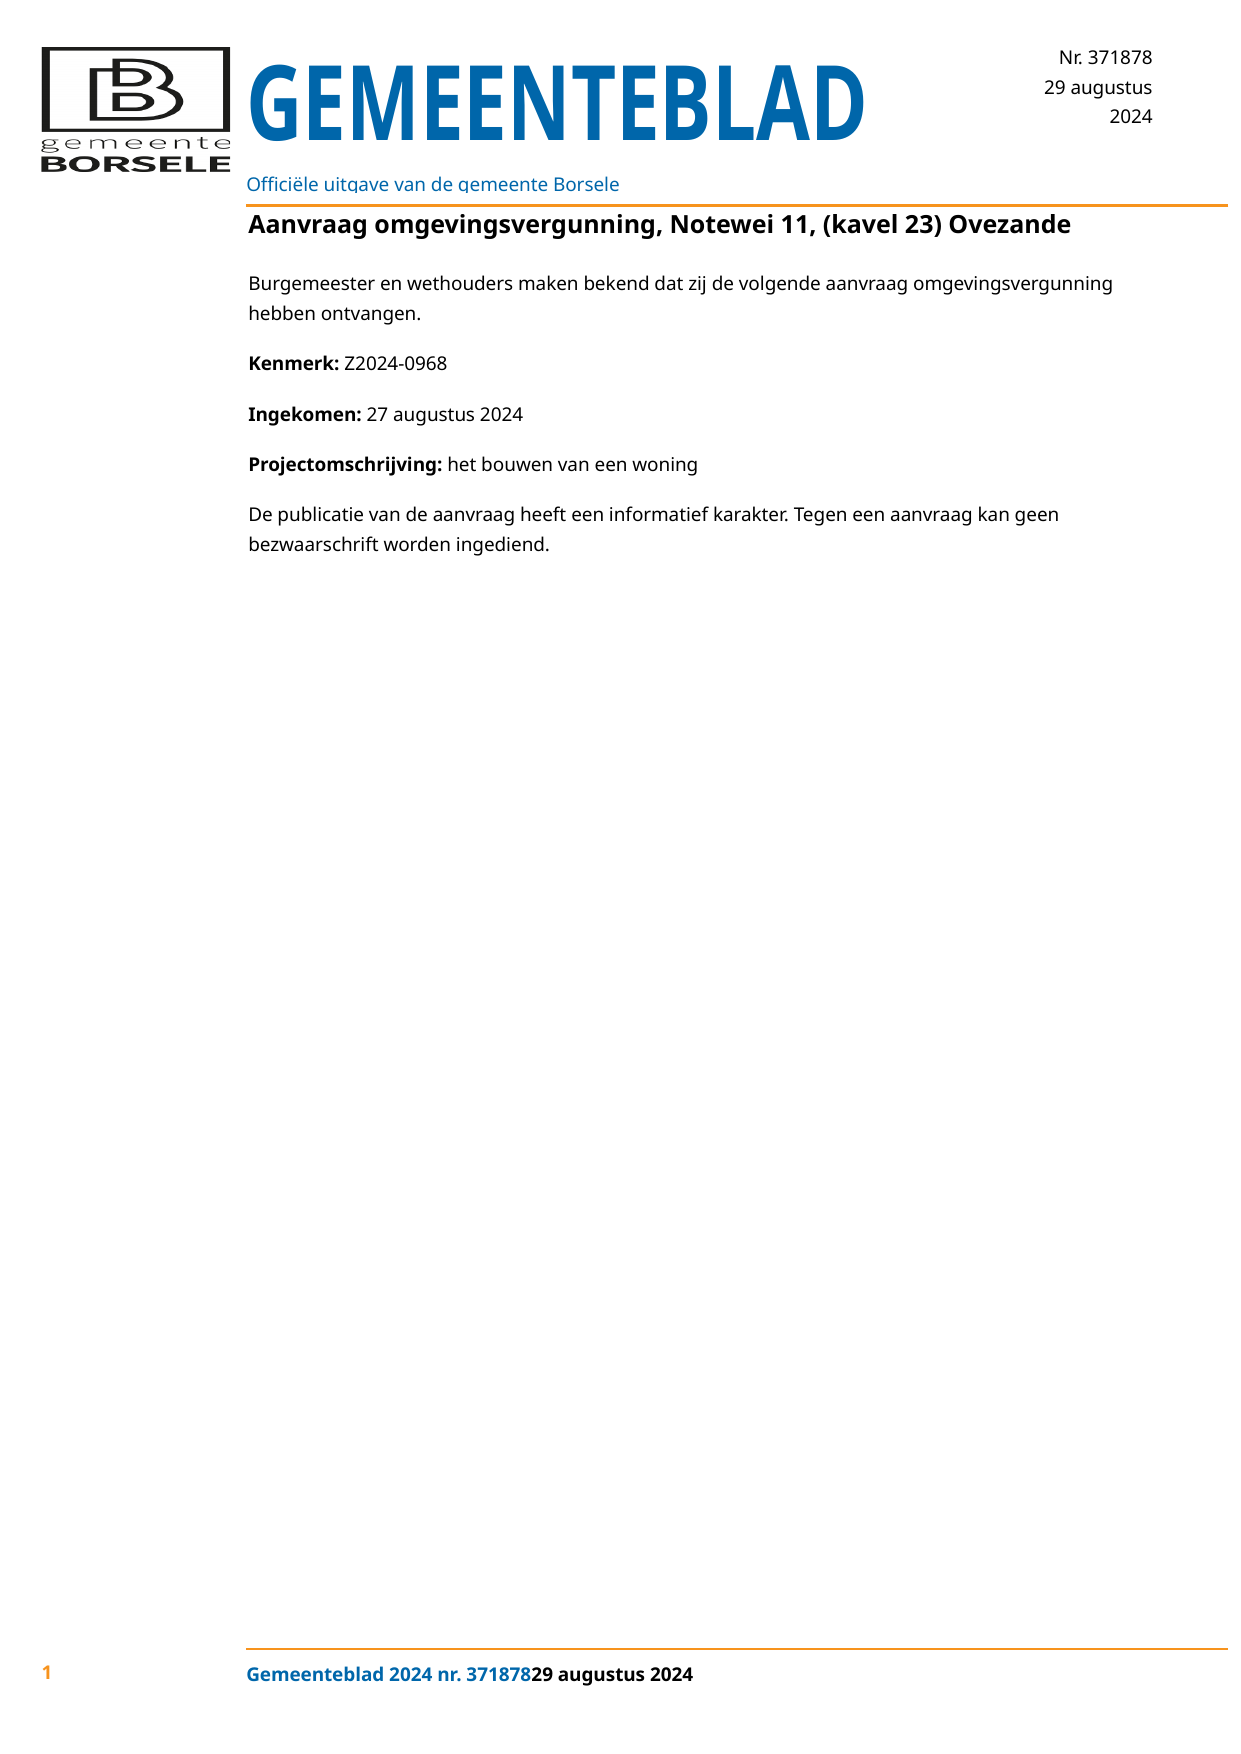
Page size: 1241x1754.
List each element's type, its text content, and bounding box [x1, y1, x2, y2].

text Burgemeester en wethouders maken bekend dat zij de volgende aanvraag omgevingsvergunning hebben ontvangen. [248, 270, 1152, 326]
text Ingekomen: 27 augustus 2024 [248, 401, 1152, 426]
picture [41, 47, 231, 172]
text De publicatie van de aanvraag heeft een informatief karakter. Tegen een aanvraag kan geen bezwaarschrift worden ingediend. [248, 502, 1152, 557]
text Aanvraag omgevingsvergunning, Notewei 11, (kavel 23) Ovezande [248, 207, 1152, 241]
text Projectomschrijving: het bouwen van een woning [248, 451, 1152, 477]
text Kenmerk: Z2024-0968 [248, 350, 1152, 376]
